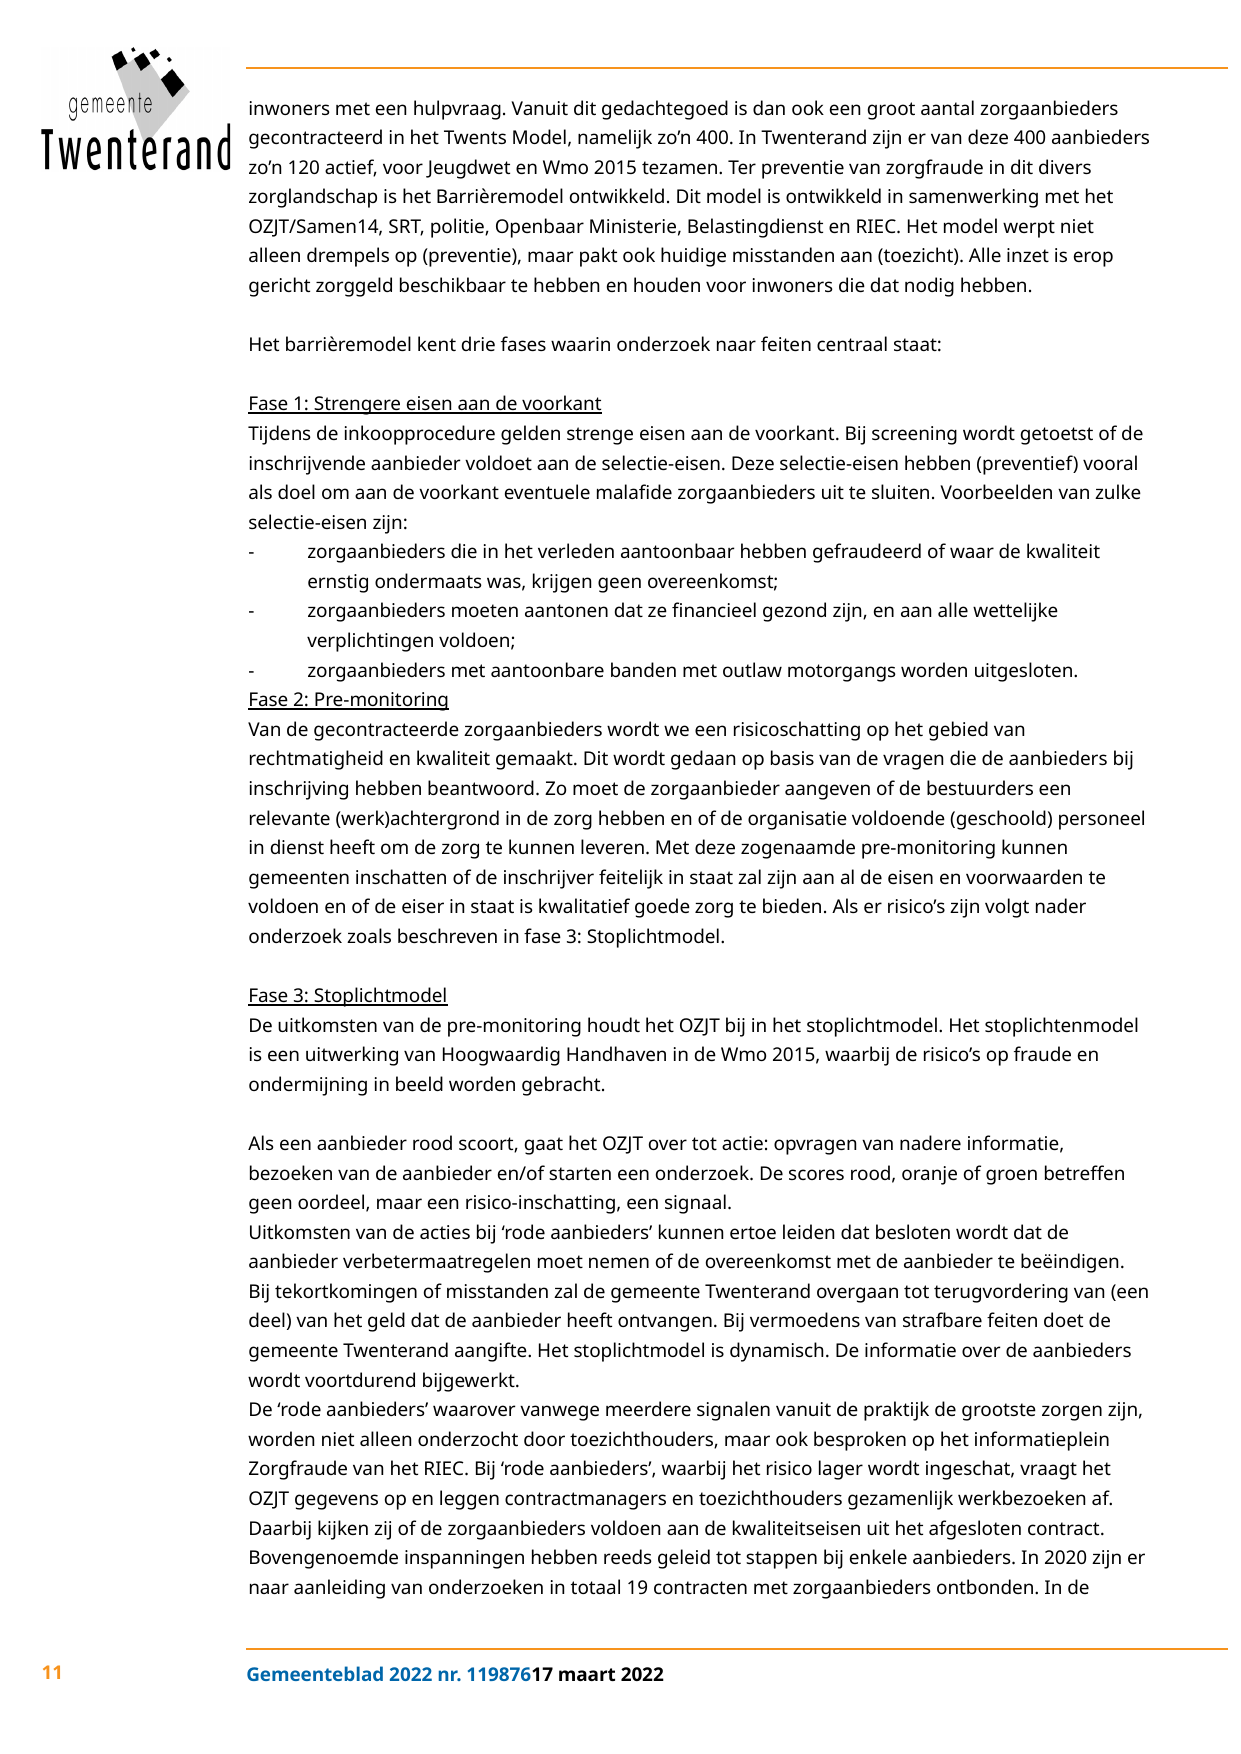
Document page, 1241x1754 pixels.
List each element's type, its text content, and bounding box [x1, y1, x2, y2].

text Bovengenoemde inspanningen hebben reeds geleid tot stappen bij enkele aanbieders. In 2020 zijn er naar aanleiding van onderzoeken in totaal 19 contracten met zorgaanbieders ontbonden. In de [248, 1544, 1152, 1600]
list zorgaanbieders moeten aantonen dat ze financieel gezond zijn, en aan alle wettelijke verplichtingen voldoen; [248, 598, 1152, 653]
text Tijdens de inkoopprocedure gelden strenge eisen aan de voorkant. Bij screening wordt getoetst of de inschrijvende aanbieder voldoet aan de selectie-eisen. Deze selectie-eisen hebben (preventief) vooral als doel om aan de voorkant eventuele malafide zorgaanbieders uit te sluiten. Voorbeelden van zulke selectie-eisen zijn: [248, 420, 1152, 535]
text Het barrièremodel kent drie fases waarin onderzoek naar feiten centraal staat: [248, 331, 1152, 357]
text Van de gecontracteerde zorgaanbieders wordt we een risicoschatting op het gebied van rechtmatigheid en kwaliteit gemaakt. Dit wordt gedaan op basis van de vragen die de aanbieders bij inschrijving hebben beantwoord. Zo moet de zorgaanbieder aangeven of de bestuurders een relevante (werk)achtergrond in de zorg hebben en of de organisatie voldoende (geschoold) personeel in dienst heeft om de zorg te kunnen leveren. Met deze zogenaamde pre-monitoring kunnen gemeenten inschatten of de inschrijver feitelijk in staat zal zijn aan al de eisen en voorwaarden te voldoen en of de eiser in staat is kwalitatief goede zorg te bieden. Als er risico’s zijn volgt nader onderzoek zoals beschreven in fase 3: Stoplichtmodel. [248, 716, 1152, 949]
list zorgaanbieders met aantoonbare banden met outlaw motorgangs worden uitgesloten. [248, 657, 1152, 683]
text De uitkomsten van de pre-monitoring houdt het OZJT bij in het stoplichtmodel. Het stoplichtenmodel is een uitwerking van Hoogwaardig Handhaven in de Wmo 2015, waarbij de risico’s op fraude en ondermijning in beeld worden gebracht. [248, 1012, 1152, 1097]
text inwoners met een hulpvraag. Vanuit dit gedachtegoed is dan ook een groot aantal zorgaanbieders gecontracteerd in het Twents Model, namelijk zo’n 400. In Twenterand zijn er van deze 400 aanbieders zo’n 120 actief, voor Jeugdwet en Wmo 2015 tezamen. Ter preventie van zorgfraude in dit divers zorglandschap is het Barrièremodel ontwikkeld. Dit model is ontwikkeld in samenwerking met het OZJT/Samen14, SRT, politie, Openbaar Ministerie, Belastingdienst en RIEC. Het model werpt niet alleen drempels op (preventie), maar pakt ook huidige misstanden aan (toezicht). Alle inzet is erop gericht zorggeld beschikbaar te hebben en houden voor inwoners die dat nodig hebben. [248, 95, 1152, 298]
text Fase 1: Strengere eisen aan de voorkant [248, 391, 1152, 416]
text Fase 3: Stoplichtmodel [248, 982, 1152, 1008]
text Uitkomsten van de acties bij ‘rode aanbieders’ kunnen ertoe leiden dat besloten wordt dat de aanbieder verbetermaatregelen moet nemen of de overeenkomst met de aanbieder te beëindigen. Bij tekortkomingen of misstanden zal de gemeente Twenterand overgaan tot terugvordering van (een deel) van het geld dat de aanbieder heeft ontvangen. Bij vermoedens van strafbare feiten doet de gemeente Twenterand aangifte. Het stoplichtmodel is dynamisch. De informatie over de aanbieders wordt voortdurend bijgewerkt. [248, 1219, 1152, 1393]
text Fase 2: Pre-monitoring [248, 686, 1152, 712]
list zorgaanbieders die in het verleden aantoonbaar hebben gefraudeerd of waar de kwaliteit ernstig ondermaats was, krijgen geen overeenkomst; [248, 538, 1152, 594]
text De ‘rode aanbieders’ waarover vanwege meerdere signalen vanuit de praktijk de grootste zorgen zijn, worden niet alleen onderzocht door toezichthouders, maar ook besproken op het informatieplein Zorgfraude van het RIEC. Bij ‘rode aanbieders’, waarbij het risico lager wordt ingeschat, vraagt het OZJT gegevens op en leggen contractmanagers en toezichthouders gezamenlijk werkbezoeken af. Daarbij kijken zij of de zorgaanbieders voldoen aan de kwaliteitseisen uit het afgesloten contract. [248, 1396, 1152, 1541]
text Als een aanbieder rood scoort, gaat het OZJT over tot actie: opvragen van nadere informatie, bezoeken van de aanbieder en/of starten een onderzoek. De scores rood, oranje of groen betreffen geen oordeel, maar een risico-inschatting, een signaal. [248, 1130, 1152, 1215]
picture [41, 47, 231, 172]
